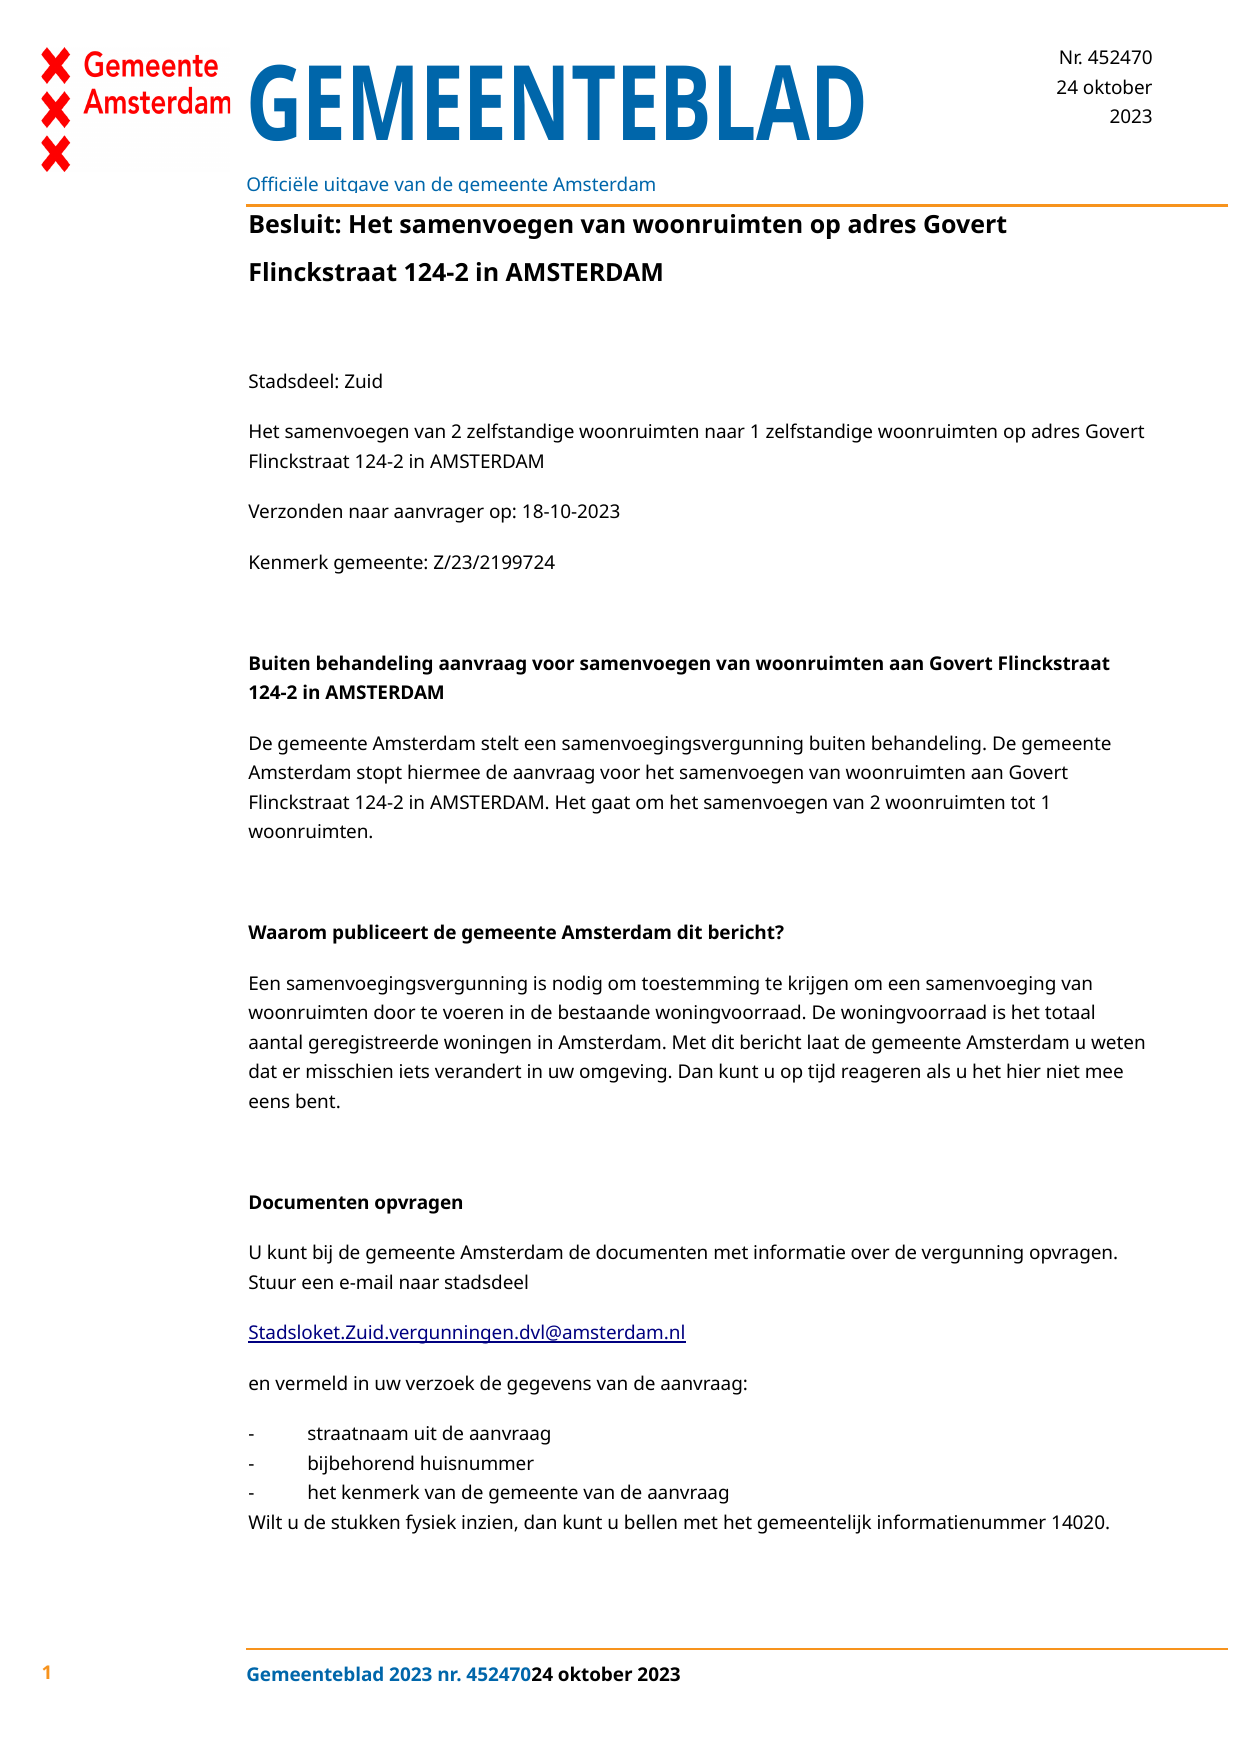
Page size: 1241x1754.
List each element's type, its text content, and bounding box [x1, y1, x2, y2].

picture [41, 47, 231, 172]
list het kenmerk van de gemeente van de aanvraag [248, 1479, 1152, 1505]
text Wilt u de stukken fysiek inzien, dan kunt u bellen met het gemeentelijk informatienummer 14020. [248, 1509, 1152, 1535]
text Waarom publiceert de gemeente Amsterdam dit bericht? [248, 919, 1152, 945]
text Documenten opvragen [248, 1189, 1152, 1215]
text Besluit: Het samenvoegen van woonruimten op adres Govert Flinckstraat 124-2 in AMSTERDAM [248, 207, 1152, 288]
list bijbehorend huisnummer [248, 1450, 1152, 1476]
text Kenmerk gemeente: Z/23/2199724 [248, 549, 1152, 575]
text en vermeld in uw verzoek de gegevens van de aanvraag: [248, 1370, 1152, 1396]
text U kunt bij de gemeente Amsterdam de documenten met informatie over de vergunning opvragen. Stuur een e-mail naar stadsdeel [248, 1239, 1152, 1295]
text Een samenvoegingsvergunning is nodig om toestemming te krijgen om een samenvoeging van woonruimten door te voeren in de bestaande woningvoorraad. De woningvoorraad is het totaal aantal geregistreerde woningen in Amsterdam. Met dit bericht laat de gemeente Amsterdam u weten dat er misschien iets verandert in uw omgeving. Dan kunt u op tijd reageren als u het hier niet mee eens bent. [248, 970, 1152, 1114]
text Stadsdeel: Zuid [248, 368, 1152, 394]
text De gemeente Amsterdam stelt een samenvoegingsvergunning buiten behandeling. De gemeente Amsterdam stopt hiermee de aanvraag voor het samenvoegen van woonruimten aan Govert Flinckstraat 124-2 in AMSTERDAM. Het gaat om het samenvoegen van 2 woonruimten tot 1 woonruimten. [248, 730, 1152, 844]
text Buiten behandeling aanvraag voor samenvoegen van woonruimten aan Govert Flinckstraat 124-2 in AMSTERDAM [248, 650, 1152, 705]
text Het samenvoegen van 2 zelfstandige woonruimten naar 1 zelfstandige woonruimten op adres Govert Flinckstraat 124-2 in AMSTERDAM [248, 419, 1152, 474]
text Verzonden naar aanvrager op: 18-10-2023 [248, 499, 1152, 524]
text Stadsloket.Zuid.vergunningen.dvl@amsterdam.nl [248, 1319, 1152, 1345]
list straatnaam uit de aanvraag [248, 1420, 1152, 1446]
